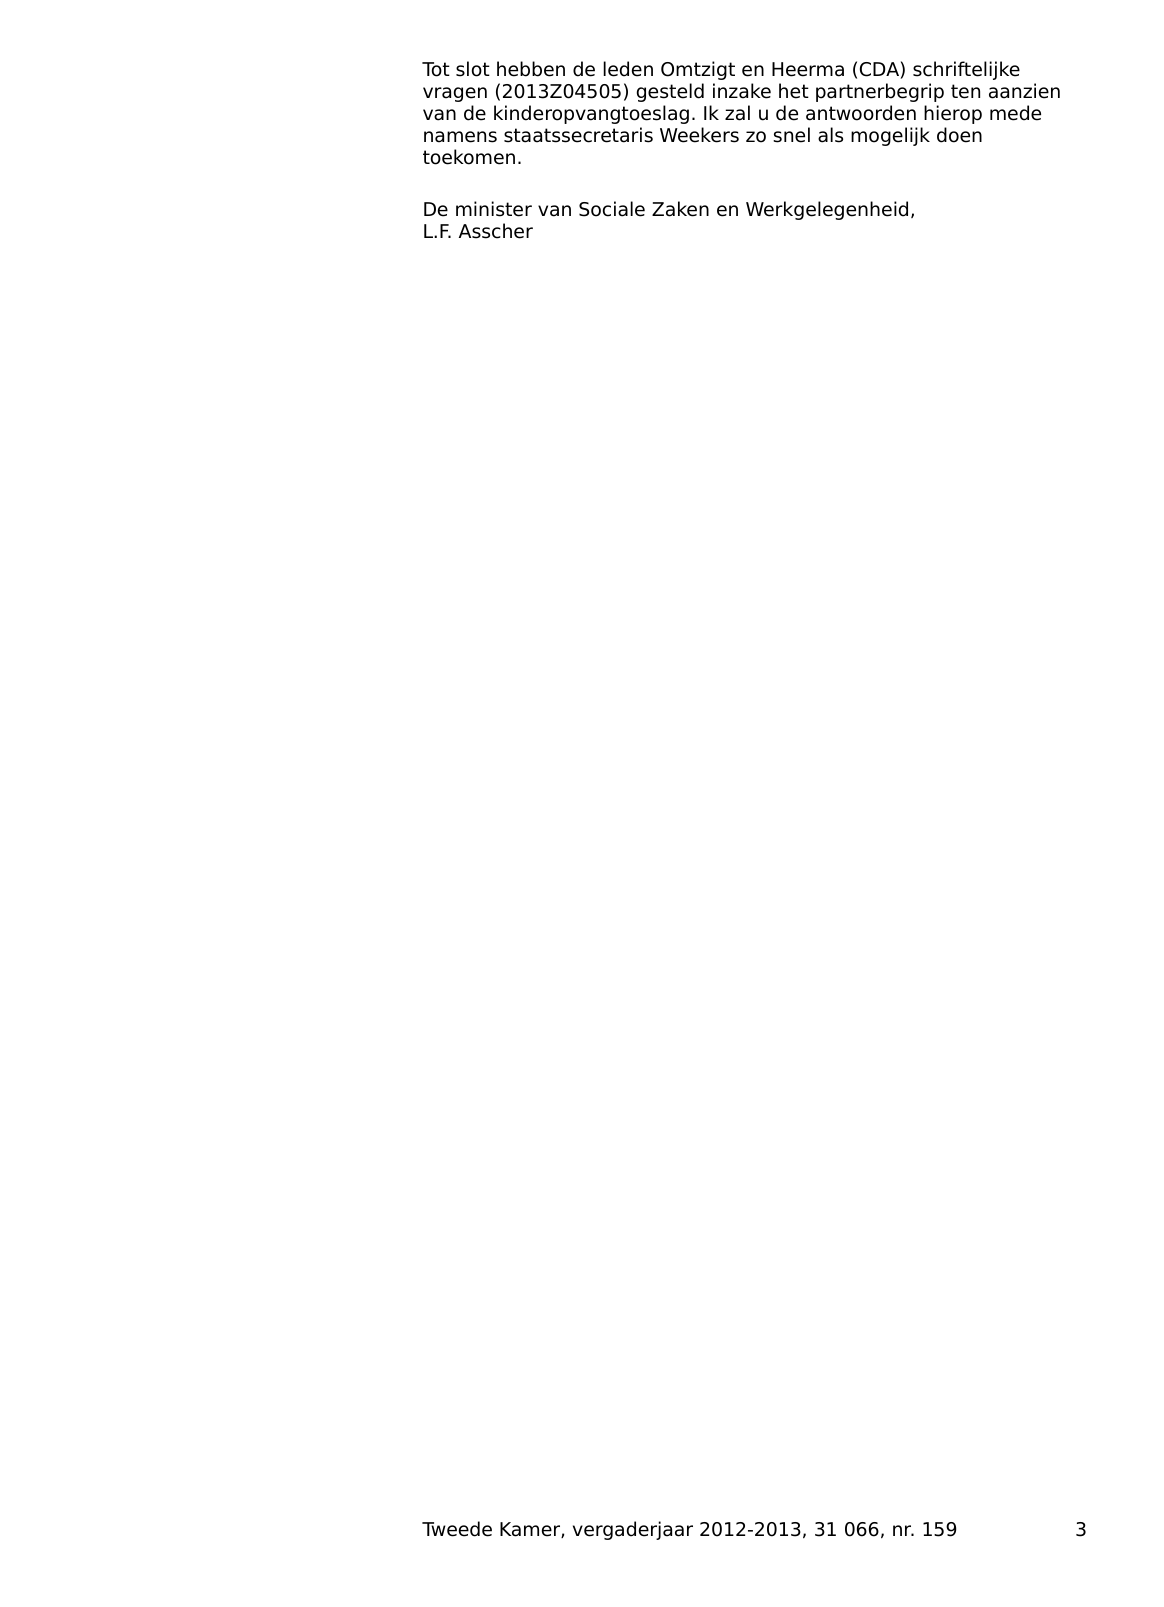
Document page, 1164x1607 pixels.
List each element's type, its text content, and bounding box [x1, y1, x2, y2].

text Tot slot hebben de leden Omtzigt en Heerma (CDA) schriftelijke vragen (2013Z04505) gesteld inzake het partnerbegrip ten aanzien van de kinderopvangtoeslag. Ik zal u de antwoorden hierop mede namens staatssecretaris Weekers zo snel als mogelijk doen toekomen. [422, 59, 1087, 169]
text De minister van Sociale Zaken en Werkgelegenheid, L.F. Asscher [422, 199, 1087, 243]
